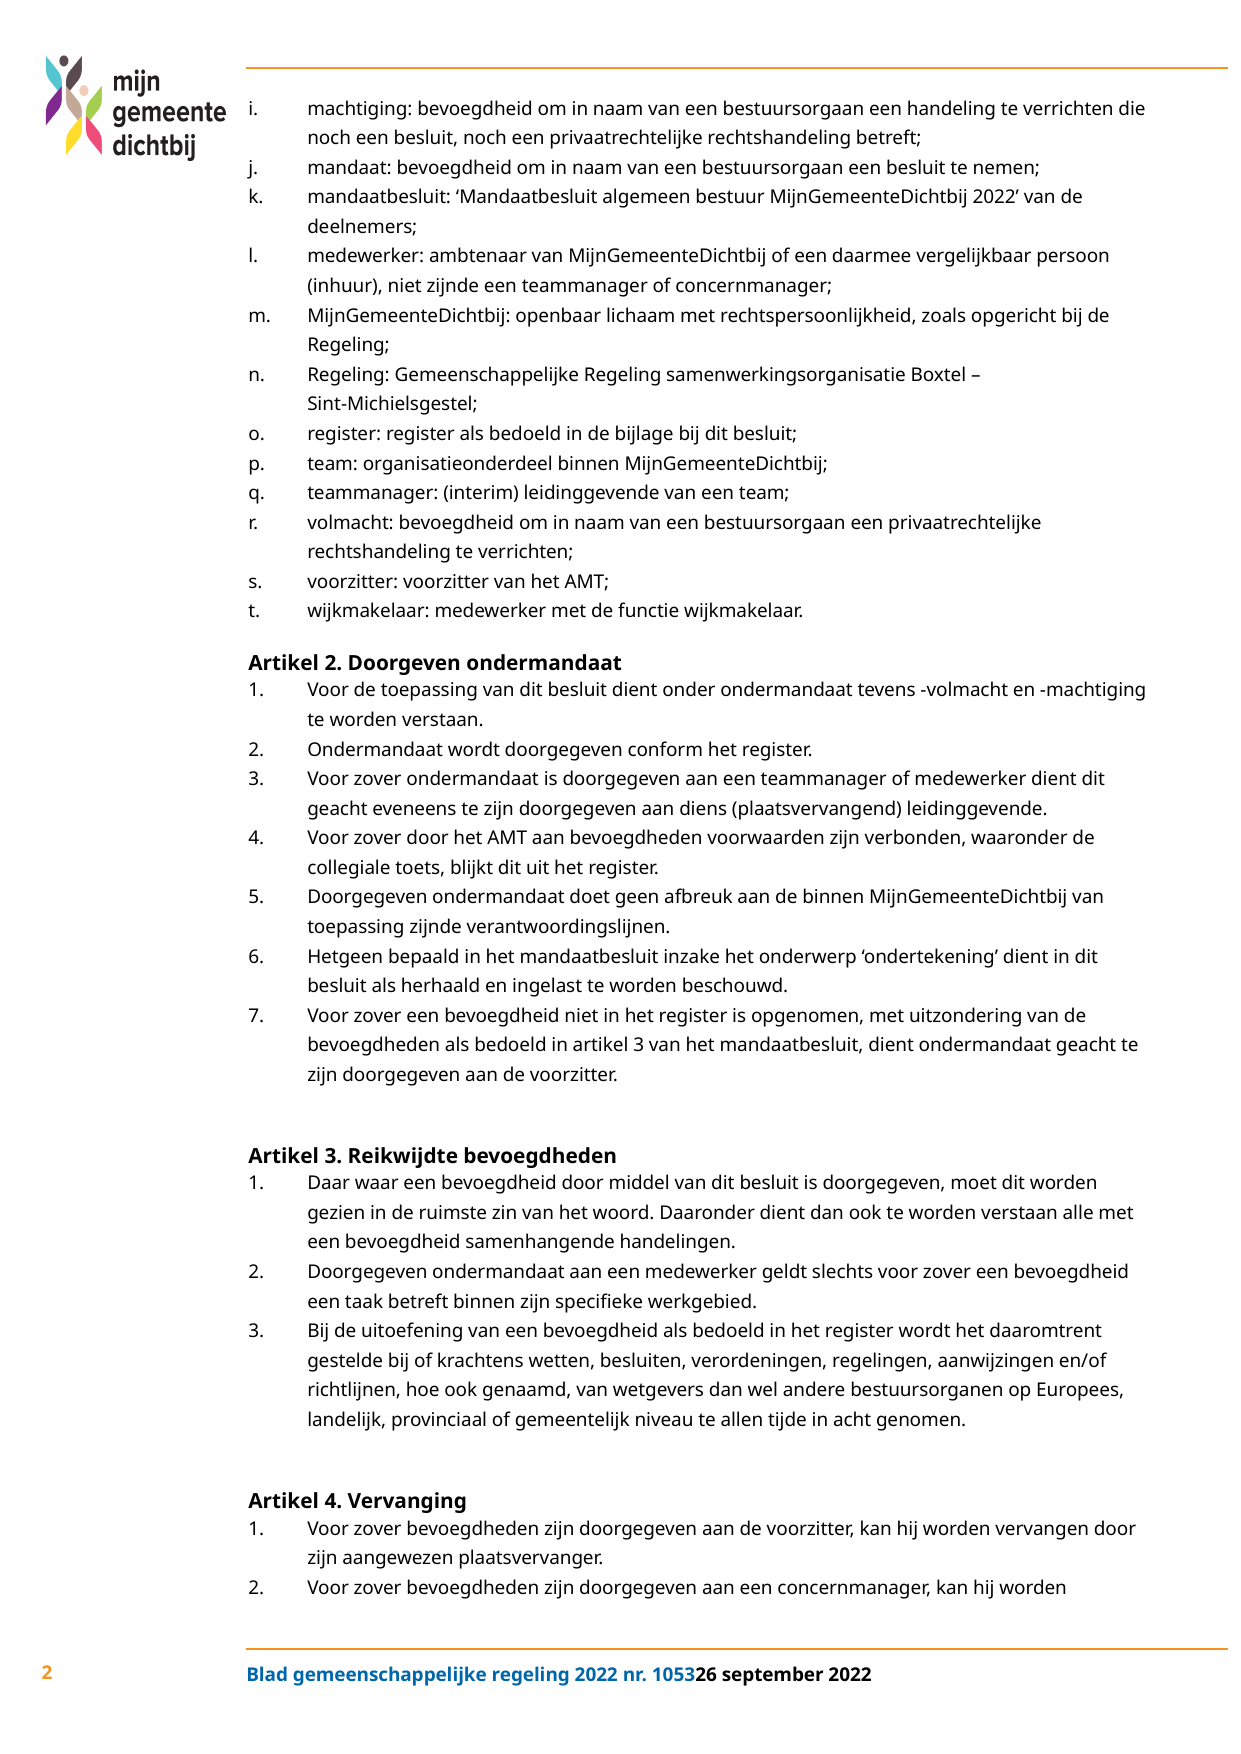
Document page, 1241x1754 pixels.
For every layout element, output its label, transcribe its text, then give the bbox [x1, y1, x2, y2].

list Daar waar een bevoegdheid door middel van dit besluit is doorgegeven, moet dit worden gezien in de ruimste zin van het woord. Daaronder dient dan ook te worden verstaan alle met een bevoegdheid samenhangende handelingen. [248, 1169, 1152, 1254]
list wijkmakelaar: medewerker met de functie wijkmakelaar. [248, 598, 1152, 623]
text Artikel 2. Doorgeven ondermandaat [248, 648, 1152, 677]
list Voor de toepassing van dit besluit dient onder ondermandaat tevens -volmacht en -machtiging te worden verstaan. [248, 677, 1152, 732]
list Ondermandaat wordt doorgegeven conform het register. [248, 736, 1152, 761]
list Regeling: Gemeenschappelijke Regeling samenwerkingsorganisatie Boxtel – Sint‑Michielsgestel; [248, 361, 1152, 416]
list Voor zover een bevoegdheid niet in het register is opgenomen, met uitzondering van de bevoegdheden als bedoeld in artikel 3 van het mandaatbesluit, dient ondermandaat geacht te zijn doorgegeven aan de voorzitter. [248, 1002, 1152, 1087]
list Voor zover bevoegdheden zijn doorgegeven aan een concernmanager, kan hij worden [248, 1574, 1152, 1599]
list Voor zover bevoegdheden zijn doorgegeven aan de voorzitter, kan hij worden vervangen door zijn aangewezen plaatsvervanger. [248, 1515, 1152, 1570]
list voorzitter: voorzitter van het AMT; [248, 568, 1152, 594]
list medewerker: ambtenaar van MijnGemeenteDichtbij of een daarmee vergelijkbaar persoon (inhuur), niet zijnde een teammanager of concernmanager; [248, 243, 1152, 298]
list teammanager: (interim) leidinggevende van een team; [248, 479, 1152, 505]
text Artikel 3. Reikwijdte bevoegdheden [248, 1141, 1152, 1169]
list volmacht: bevoegdheid om in naam van een bestuursorgaan een privaatrechtelijke rechtshandeling te verrichten; [248, 509, 1152, 564]
list mandaatbesluit: ‘Mandaatbesluit algemeen bestuur MijnGemeenteDichtbij 2022’ van de deelnemers; [248, 183, 1152, 239]
list Doorgegeven ondermandaat doet geen afbreuk aan de binnen MijnGemeenteDichtbij van toepassing zijnde verantwoordingslijnen. [248, 884, 1152, 939]
text Artikel 4. Vervanging [248, 1486, 1152, 1515]
list Doorgegeven ondermandaat aan een medewerker geldt slechts voor zover een bevoegdheid een taak betreft binnen zijn specifieke werkgebied. [248, 1258, 1152, 1314]
list team: organisatieonderdeel binnen MijnGemeenteDichtbij; [248, 450, 1152, 476]
list MijnGemeenteDichtbij: openbaar lichaam met rechtspersoonlijkheid, zoals opgericht bij de Regeling; [248, 302, 1152, 357]
list Voor zover door het AMT aan bevoegdheden voorwaarden zijn verbonden, waaronder de collegiale toets, blijkt dit uit het register. [248, 824, 1152, 880]
list machtiging: bevoegdheid om in naam van een bestuursorgaan een handeling te verrichten die noch een besluit, noch een privaatrechtelijke rechtshandeling betreft; [248, 95, 1152, 150]
list Voor zover ondermandaat is doorgegeven aan een teammanager of medewerker dient dit geacht eveneens te zijn doorgegeven aan diens (plaatsvervangend) leidinggevende. [248, 765, 1152, 821]
picture [41, 47, 231, 172]
list Hetgeen bepaald in het mandaatbesluit inzake het onderwerp ‘ondertekening’ dient in dit besluit als herhaald en ingelast te worden beschouwd. [248, 943, 1152, 998]
list register: register als bedoeld in de bijlage bij dit besluit; [248, 420, 1152, 446]
list mandaat: bevoegdheid om in naam van een bestuursorgaan een besluit te nemen; [248, 154, 1152, 180]
list Bij de uitoefening van een bevoegdheid als bedoeld in het register wordt het daaromtrent gestelde bij of krachtens wetten, besluiten, verordeningen, regelingen, aanwijzingen en/of richtlijnen, hoe ook genaamd, van wetgevers dan wel andere bestuursorganen op Europees, landelijk, provinciaal of gemeentelijk niveau te allen tijde in acht genomen. [248, 1317, 1152, 1432]
